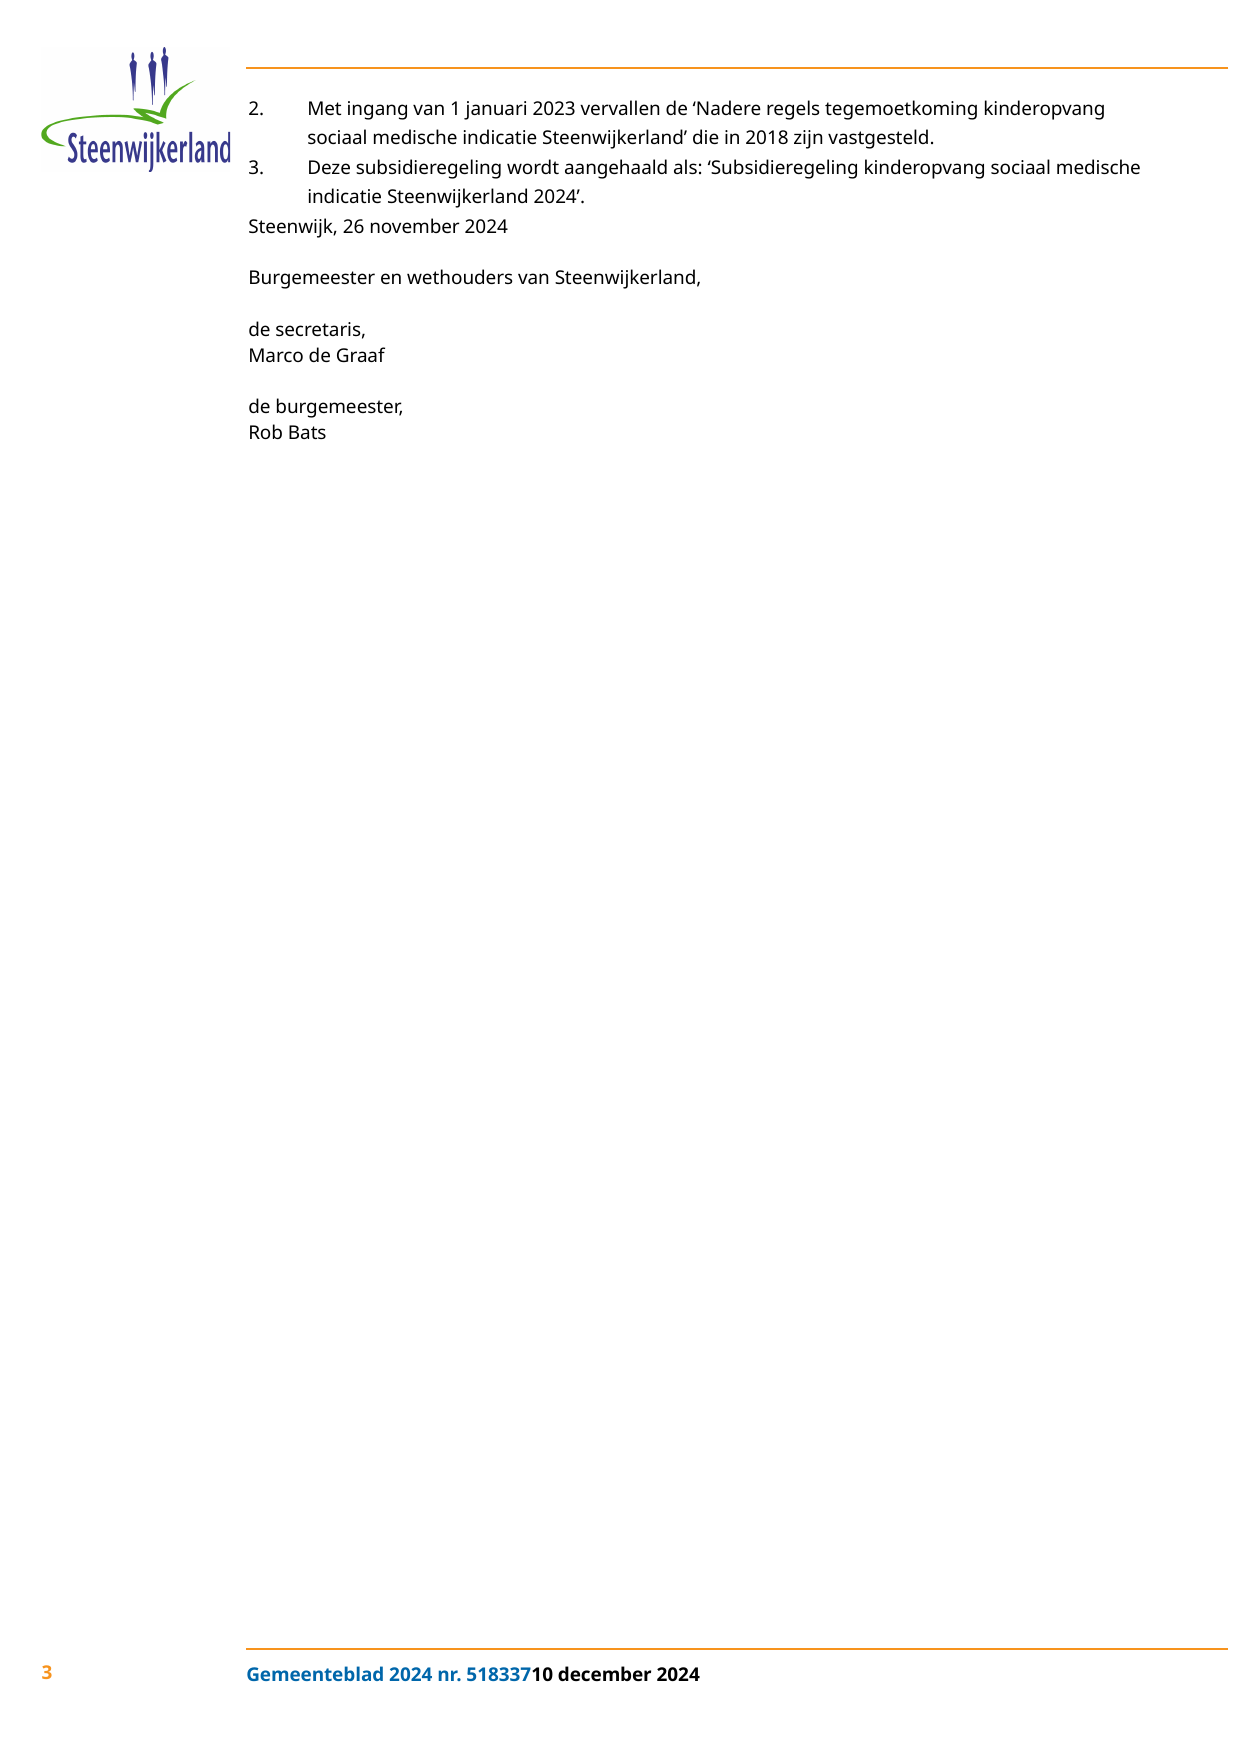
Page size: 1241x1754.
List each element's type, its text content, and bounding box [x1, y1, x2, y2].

text Marco de Graaf [248, 342, 1152, 367]
text Burgemeester en wethouders van Steenwijkerland, [248, 264, 1152, 290]
text Rob Bats [248, 419, 1152, 445]
text Steenwijk, 26 november 2024 [248, 213, 1152, 239]
list Met ingang van 1 januari 2023 vervallen de ‘Nadere regels tegemoetkoming kinderopvang sociaal medische indicatie Steenwijkerland’ die in 2018 zijn vastgesteld. [248, 95, 1152, 150]
text de secretaris, [248, 316, 1152, 342]
list Deze subsidieregeling wordt aangehaald als: ‘Subsidieregeling kinderopvang sociaal medische indicatie Steenwijkerland 2024’. [248, 154, 1152, 209]
text de burgemeester, [248, 393, 1152, 419]
picture [41, 47, 231, 172]
